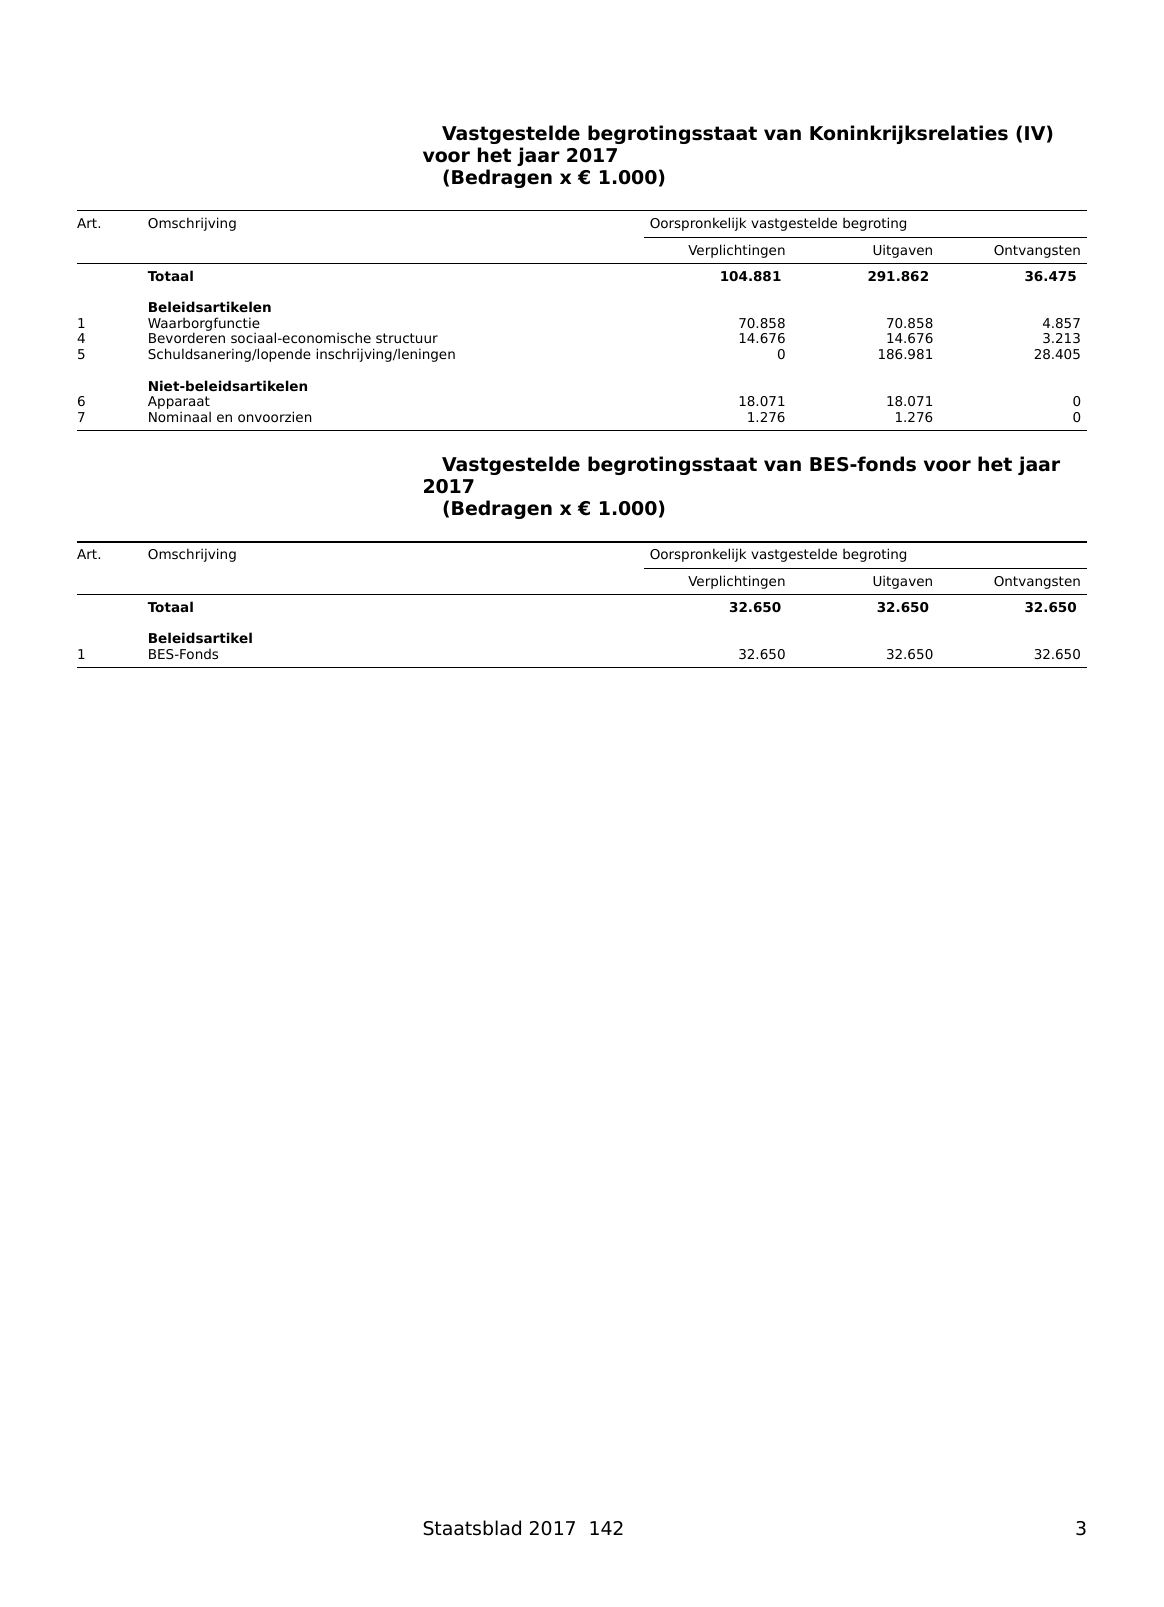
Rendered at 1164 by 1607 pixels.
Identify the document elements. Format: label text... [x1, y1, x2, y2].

table_cell [142, 284, 644, 300]
table_cell [142, 568, 644, 594]
table_cell Uitgaven [791, 569, 939, 594]
table_cell 186.981 [791, 347, 939, 363]
table_cell [939, 363, 1087, 378]
table_cell 0 [939, 410, 1087, 430]
table_cell [77, 300, 142, 316]
table_cell [77, 363, 142, 378]
table_cell 14.676 [791, 331, 939, 347]
table_cell Verplichtingen [644, 569, 791, 594]
table_cell 0 [939, 394, 1087, 410]
table_cell Nominaal en onvoorzien [142, 410, 644, 430]
table_cell 1.276 [644, 410, 791, 430]
table_cell 18.071 [644, 394, 791, 410]
table_cell [644, 379, 791, 394]
table_cell 18.071 [791, 394, 939, 410]
table_cell [77, 568, 142, 594]
table_cell 4.857 [939, 316, 1087, 331]
table_cell 4 [77, 331, 142, 347]
table_cell [939, 379, 1087, 394]
table_cell [791, 631, 939, 647]
table_cell 32.650 [939, 647, 1087, 667]
table_cell [644, 631, 791, 647]
table_cell [644, 363, 791, 378]
table_cell [791, 379, 939, 394]
table_cell Bevorderen sociaal-economische structuur [142, 331, 644, 347]
table_cell Schuldsanering/lopende inschrijving/leningen [142, 347, 644, 363]
table_cell [791, 363, 939, 378]
table_cell 70.858 [791, 316, 939, 331]
table_cell [77, 237, 142, 263]
table_cell [142, 237, 644, 263]
table_cell [939, 631, 1087, 647]
table_cell Totaal [142, 595, 644, 615]
table_cell Verplichtingen [644, 238, 791, 263]
table_cell [77, 284, 142, 300]
text (Bedragen x € 1.000) [422, 167, 1087, 188]
table_header Art. [77, 543, 142, 568]
table_cell [77, 379, 142, 394]
table_cell 32.650 [791, 647, 939, 667]
text Vastgestelde begrotingsstaat van BES-fonds voor het jaar 2017 [422, 454, 1087, 498]
table_cell 6 [77, 394, 142, 410]
table_cell 32.650 [791, 595, 939, 615]
table_cell 104.881 [644, 264, 791, 284]
table_cell Beleidsartikel [142, 631, 644, 647]
table_cell [142, 363, 644, 378]
table_cell 36.475 [939, 264, 1087, 284]
table_cell Niet-beleidsartikelen [142, 379, 644, 394]
table_cell 1 [77, 316, 142, 331]
text (Bedragen x € 1.000) [422, 498, 1087, 519]
table_cell Waarborgfunctie [142, 316, 644, 331]
table_cell [142, 615, 644, 631]
table_cell 70.858 [644, 316, 791, 331]
table_cell [791, 615, 939, 631]
table_cell [939, 284, 1087, 300]
table_cell [791, 300, 939, 316]
table_header Oorspronkelijk vastgestelde begroting [644, 543, 1087, 568]
table_cell 7 [77, 410, 142, 430]
table_header Omschrijving [142, 211, 644, 237]
table_cell [77, 595, 142, 615]
table_cell [77, 264, 142, 284]
table_cell [939, 615, 1087, 631]
table_cell 1.276 [791, 410, 939, 430]
table_cell Totaal [142, 264, 644, 284]
table_cell [939, 300, 1087, 316]
table_cell 32.650 [644, 595, 791, 615]
table_cell 0 [644, 347, 791, 363]
table_cell 3.213 [939, 331, 1087, 347]
table_cell [77, 631, 142, 647]
table_cell Beleidsartikelen [142, 300, 644, 316]
table_cell 32.650 [939, 595, 1087, 615]
table_cell BES-Fonds [142, 647, 644, 667]
table_cell 1 [77, 647, 142, 667]
table_cell [644, 284, 791, 300]
table_cell 32.650 [644, 647, 791, 667]
table_cell Uitgaven [791, 238, 939, 263]
table_cell 291.862 [791, 264, 939, 284]
table_header Omschrijving [142, 543, 644, 568]
table_cell 14.676 [644, 331, 791, 347]
table_cell Ontvangsten [939, 569, 1087, 594]
table_cell [644, 615, 791, 631]
table_cell 5 [77, 347, 142, 363]
table_header Oorspronkelijk vastgestelde begroting [644, 211, 1087, 237]
table_cell [644, 300, 791, 316]
table_cell 28.405 [939, 347, 1087, 363]
table_header Art. [77, 211, 142, 237]
text Vastgestelde begrotingsstaat van Koninkrijksrelaties (IV) voor het jaar 2017 [422, 123, 1087, 167]
table_cell Ontvangsten [939, 238, 1087, 263]
table_cell [77, 615, 142, 631]
table_cell Apparaat [142, 394, 644, 410]
table_cell [791, 284, 939, 300]
